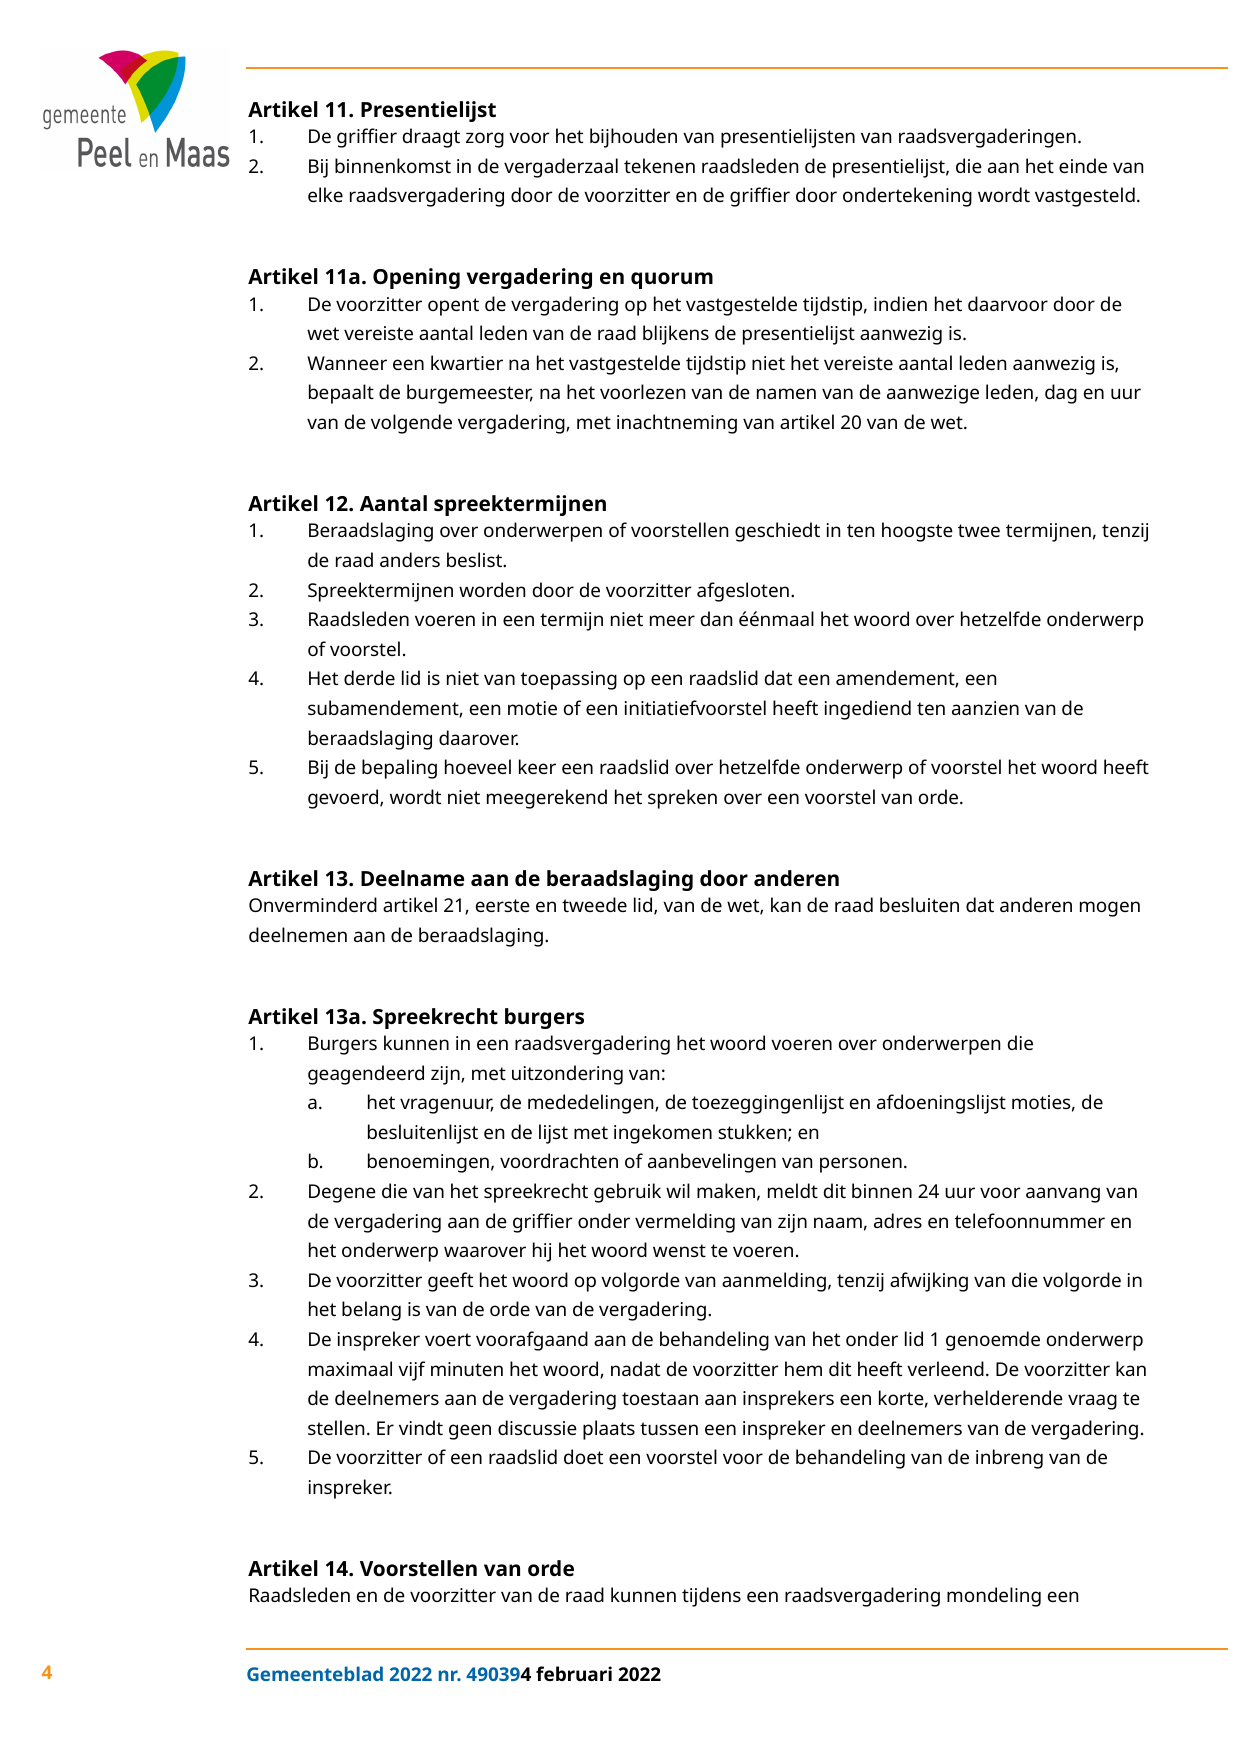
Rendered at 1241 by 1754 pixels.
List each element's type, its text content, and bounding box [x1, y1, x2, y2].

list De voorzitter geeft het woord op volgorde van aanmelding, tenzij afwijking van die volgorde in het belang is van de orde van de vergadering. [248, 1267, 1152, 1322]
list De inspreker voert voorafgaand aan de behandeling van het onder lid 1 genoemde onderwerp maximaal vijf minuten het woord, nadat de voorzitter hem dit heeft verleend. De voorzitter kan de deelnemers aan de vergadering toestaan aan insprekers een korte, verhelderende vraag te stellen. Er vindt geen discussie plaats tussen een inspreker en deelnemers van de vergadering. [248, 1326, 1152, 1441]
text Onverminderd artikel 21, eerste en tweede lid, van de wet, kan de raad besluiten dat anderen mogen deelnemen aan de beraadslaging. [248, 892, 1152, 948]
picture [41, 47, 231, 172]
list Beraadslaging over onderwerpen of voorstellen geschiedt in ten hoogste twee termijnen, tenzij de raad anders beslist. [248, 518, 1152, 573]
text Artikel 11a. Opening vergadering en quorum [248, 262, 1152, 291]
list Bij de bepaling hoeveel keer een raadslid over hetzelfde onderwerp of voorstel het woord heeft gevoerd, wordt niet meegerekend het spreken over een voorstel van orde. [248, 754, 1152, 809]
list benoemingen, voordrachten of aanbevelingen van personen. [307, 1149, 1152, 1174]
list Raadsleden voeren in een termijn niet meer dan éénmaal het woord over hetzelfde onderwerp of voorstel. [248, 606, 1152, 662]
list Degene die van het spreekrecht gebruik wil maken, meldt dit binnen 24 uur voor aanvang van de vergadering aan de griffier onder vermelding van zijn naam, adres en telefoonnummer en het onderwerp waarover hij het woord wenst te voeren. [248, 1178, 1152, 1263]
text Artikel 12. Aantal spreektermijnen [248, 489, 1152, 518]
text Artikel 13. Deelname aan de beraadslaging door anderen [248, 864, 1152, 892]
list De griffier draagt zorg voor het bijhouden van presentielijsten van raadsvergaderingen. [248, 123, 1152, 149]
list Burgers kunnen in een raadsvergadering het woord voeren over onderwerpen die geagendeerd zijn, met uitzondering van: [248, 1030, 1152, 1086]
list Bij binnenkomst in de vergaderzaal tekenen raadsleden de presentielijst, die aan het einde van elke raadsvergadering door de voorzitter en de griffier door ondertekening wordt vastgesteld. [248, 153, 1152, 208]
text Artikel 13a. Spreekrecht burgers [248, 1002, 1152, 1030]
list het vragenuur, de mededelingen, de toezeggingenlijst en afdoeningslijst moties, de besluitenlijst en de lijst met ingekomen stukken; en [307, 1089, 1152, 1145]
list Wanneer een kwartier na het vastgestelde tijdstip niet het vereiste aantal leden aanwezig is, bepaalt de burgemeester, na het voorlezen van de namen van de aanwezige leden, dag en uur van de volgende vergadering, met inachtneming van artikel 20 van de wet. [248, 350, 1152, 435]
list Het derde lid is niet van toepassing op een raadslid dat een amendement, een subamendement, een motie of een initiatiefvoorstel heeft ingediend ten aanzien van de beraadslaging daarover. [248, 666, 1152, 750]
text Artikel 14. Voorstellen van orde [248, 1554, 1152, 1582]
text Artikel 11. Presentielijst [248, 95, 1152, 123]
list De voorzitter opent de vergadering op het vastgestelde tijdstip, indien het daarvoor door de wet vereiste aantal leden van de raad blijkens de presentielijst aanwezig is. [248, 291, 1152, 346]
list Spreektermijnen worden door de voorzitter afgesloten. [248, 577, 1152, 602]
text Raadsleden en de voorzitter van de raad kunnen tijdens een raadsvergadering mondeling een [248, 1582, 1152, 1608]
list De voorzitter of een raadslid doet een voorstel voor de behandeling van de inbreng van de inspreker. [248, 1444, 1152, 1500]
